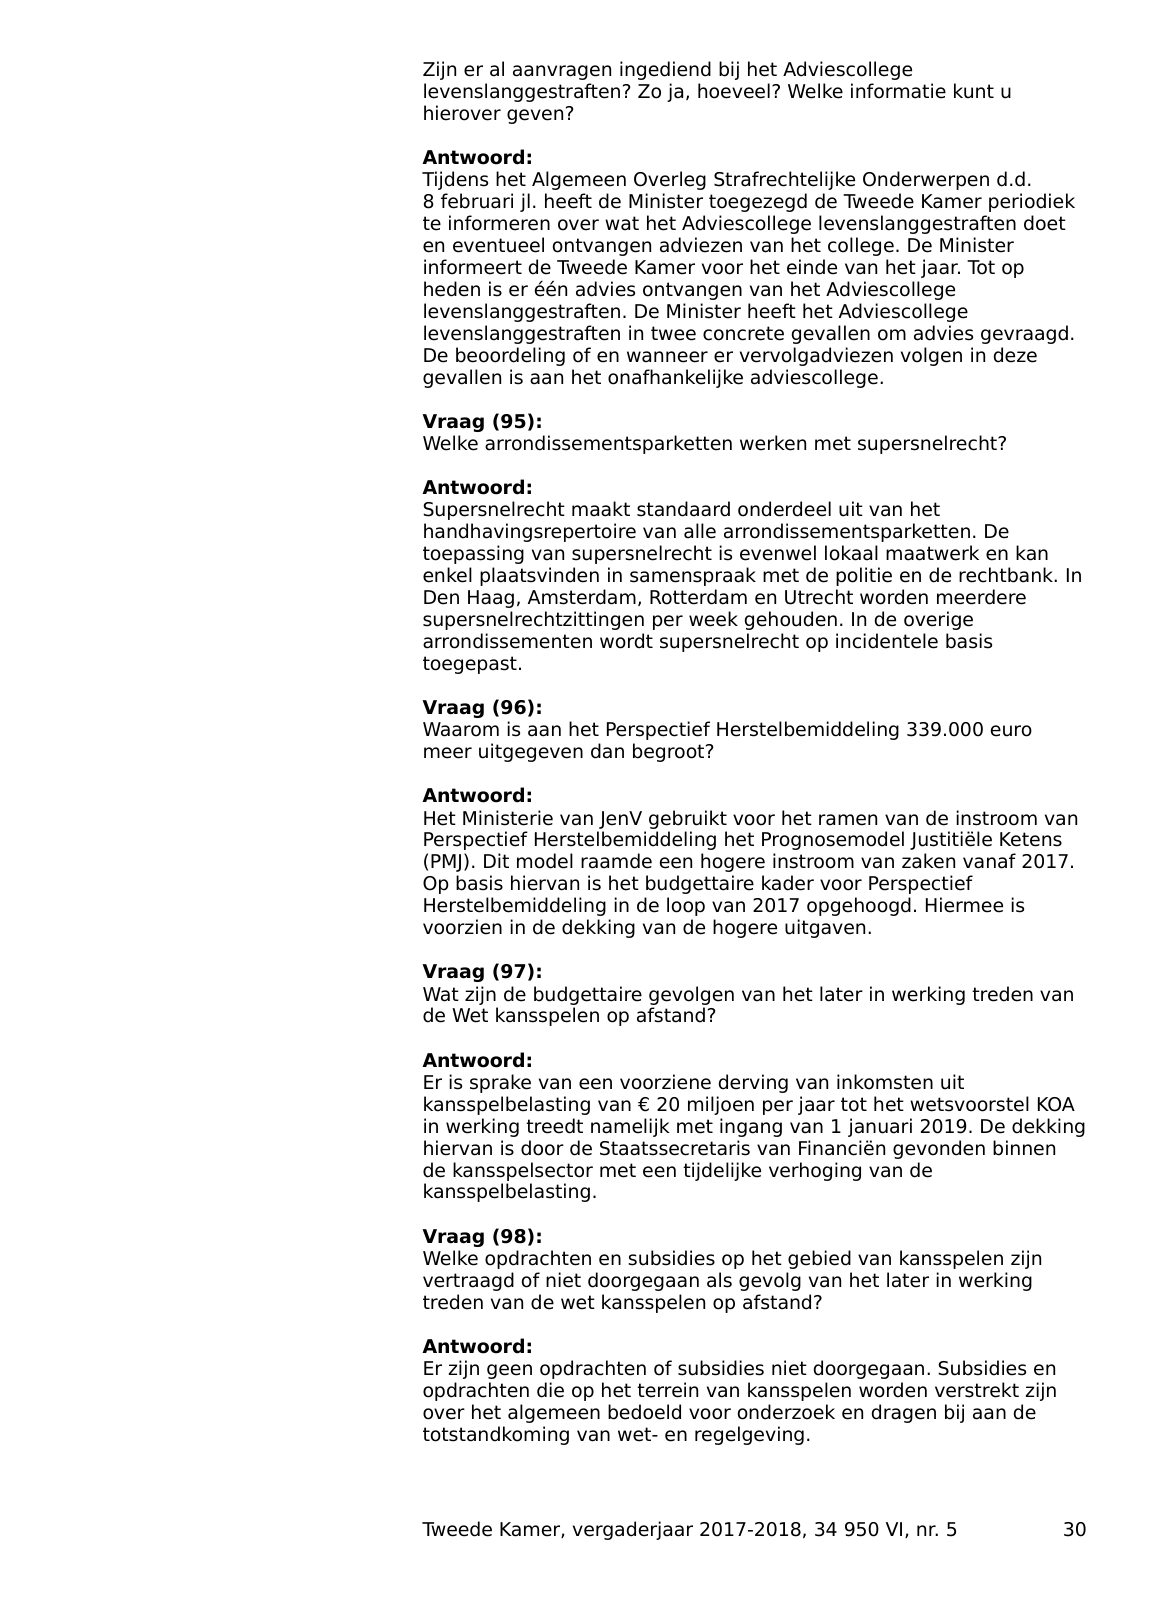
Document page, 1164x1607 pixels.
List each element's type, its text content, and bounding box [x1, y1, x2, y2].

text Waarom is aan het Perspectief Herstelbemiddeling 339.000 euro meer uitgegeven dan begroot? [422, 719, 1087, 763]
text Wat zijn de budgettaire gevolgen van het later in werking treden van de Wet kansspelen op afstand? [422, 983, 1087, 1027]
text Antwoord: [422, 147, 1087, 169]
text Supersnelrecht maakt standaard onderdeel uit van het handhavingsrepertoire van alle arrondissementsparketten. De toepassing van supersnelrecht is evenwel lokaal maatwerk en kan enkel plaatsvinden in samenspraak met de politie en de rechtbank. In Den Haag, Amsterdam, Rotterdam en Utrecht worden meerdere supersnelrechtzittingen per week gehouden. In de overige arrondissementen wordt supersnelrecht op incidentele basis toegepast. [422, 499, 1087, 675]
text Zijn er al aanvragen ingediend bij het Adviescollege levenslanggestraften? Zo ja, hoeveel? Welke informatie kunt u hierover geven? [422, 59, 1087, 125]
text Vraag (96): [422, 697, 1087, 719]
text Vraag (97): [422, 961, 1087, 983]
text Tijdens het Algemeen Overleg Strafrechtelijke Onderwerpen d.d. 8 februari jl. heeft de Minister toegezegd de Tweede Kamer periodiek te informeren over wat het Adviescollege levenslanggestraften doet en eventueel ontvangen adviezen van het college. De Minister informeert de Tweede Kamer voor het einde van het jaar. Tot op heden is er één advies ontvangen van het Adviescollege levenslanggestraften. De Minister heeft het Adviescollege levenslanggestraften in twee concrete gevallen om advies gevraagd. De beoordeling of en wanneer er vervolgadviezen volgen in deze gevallen is aan het onafhankelijke adviescollege. [422, 169, 1087, 389]
text Welke opdrachten en subsidies op het gebied van kansspelen zijn vertraagd of niet doorgegaan als gevolg van het later in werking treden van de wet kansspelen op afstand? [422, 1248, 1087, 1313]
text Vraag (98): [422, 1226, 1087, 1248]
text Vraag (95): [422, 411, 1087, 433]
text Antwoord: [422, 477, 1087, 499]
text Welke arrondissementsparketten werken met supersnelrecht? [422, 433, 1087, 455]
text Er zijn geen opdrachten of subsidies niet doorgegaan. Subsidies en opdrachten die op het terrein van kansspelen worden verstrekt zijn over het algemeen bedoeld voor onderzoek en dragen bij aan de totstandkoming van wet- en regelgeving. [422, 1358, 1087, 1446]
text Antwoord: [422, 1336, 1087, 1358]
text Het Ministerie van JenV gebruikt voor het ramen van de instroom van Perspectief Herstelbemiddeling het Prognosemodel Justitiële Ketens (PMJ). Dit model raamde een hogere instroom van zaken vanaf 2017. Op basis hiervan is het budgettaire kader voor Perspectief Herstelbemiddeling in de loop van 2017 opgehoogd. Hiermee is voorzien in de dekking van de hogere uitgaven. [422, 807, 1087, 939]
text Antwoord: [422, 785, 1087, 807]
text Antwoord: [422, 1049, 1087, 1072]
text Er is sprake van een voorziene derving van inkomsten uit kansspelbelasting van € 20 miljoen per jaar tot het wetsvoorstel KOA in werking treedt namelijk met ingang van 1 januari 2019. De dekking hiervan is door de Staatssecretaris van Financiën gevonden binnen de kansspelsector met een tijdelijke verhoging van de kansspelbelasting. [422, 1072, 1087, 1203]
